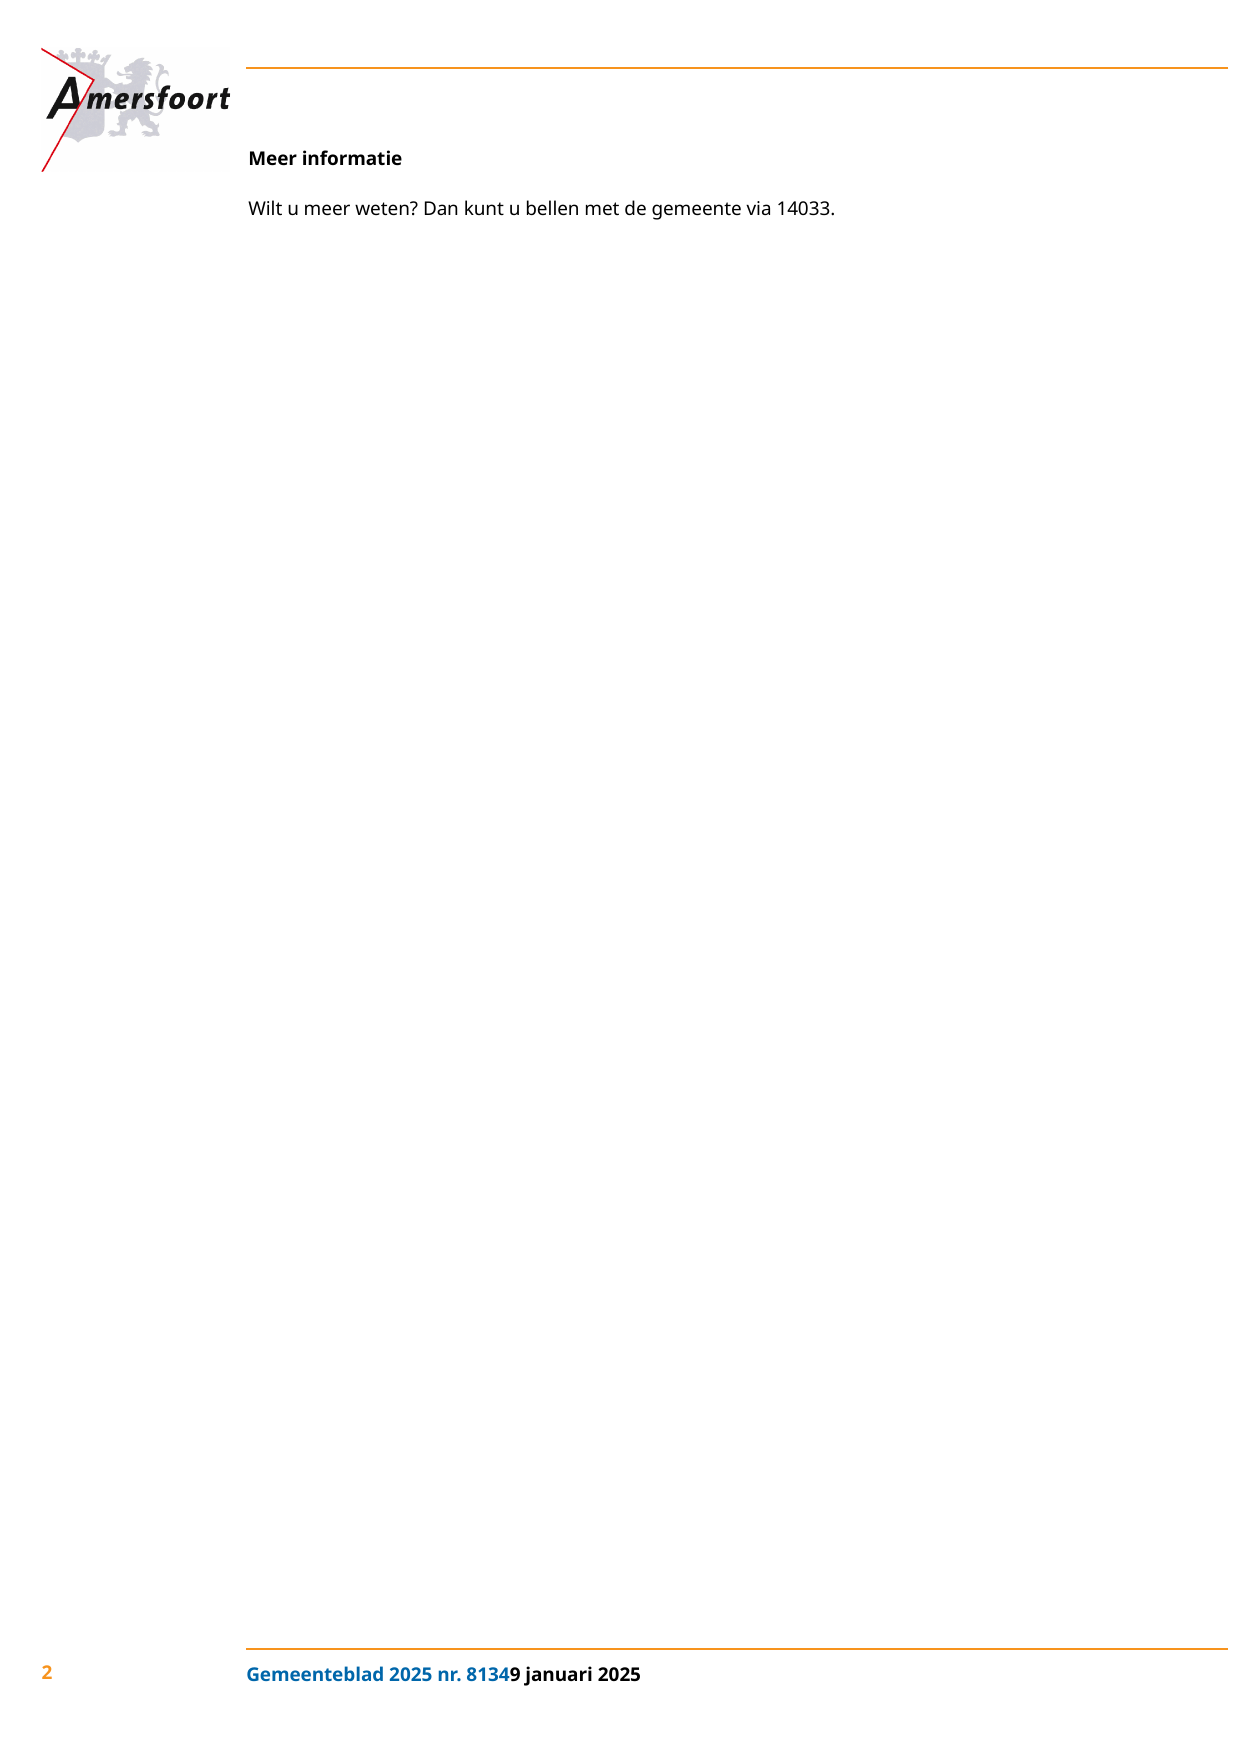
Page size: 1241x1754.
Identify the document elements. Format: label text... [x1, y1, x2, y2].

text Wilt u meer weten? Dan kunt u bellen met de gemeente via 14033. [248, 196, 1152, 221]
text Meer informatie [248, 145, 1152, 171]
picture [41, 47, 231, 172]
